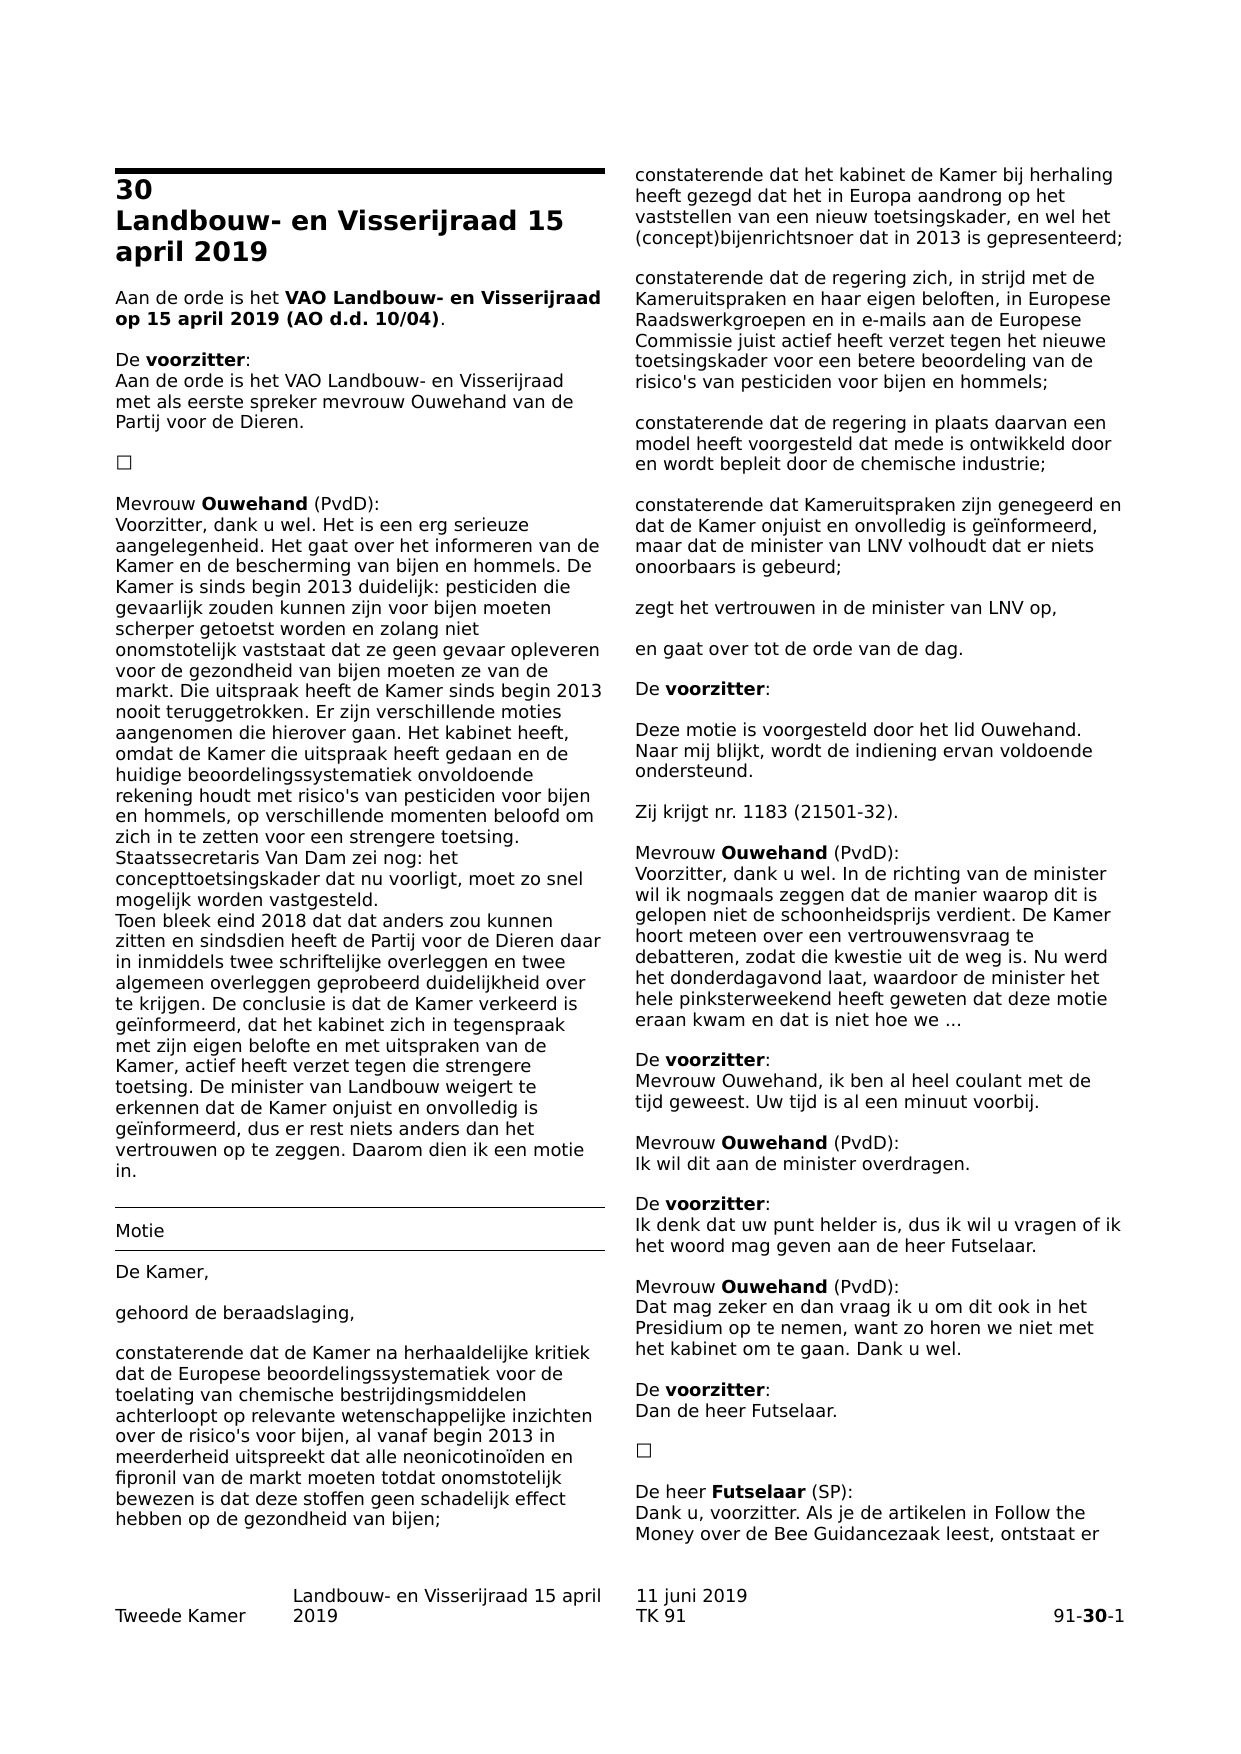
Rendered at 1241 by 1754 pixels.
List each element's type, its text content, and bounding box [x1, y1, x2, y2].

text Mevrouw Ouwehand, ik ben al heel coulant met de tijd geweest. Uw tijd is al een minuut voorbij. [635, 1071, 1125, 1113]
text Aan de orde is het VAO Landbouw- en Visserijraad met als eerste spreker mevrouw Ouwehand van de Partij voor de Dieren. [115, 371, 605, 433]
text Mevrouw Ouwehand (PvdD): [115, 494, 605, 514]
text Ik denk dat uw punt helder is, dus ik wil u vragen of ik het woord mag geven aan de heer Futselaar. [635, 1215, 1125, 1257]
text De voorzitter: [115, 350, 605, 371]
text Aan de orde is het VAO Landbouw- en Visserijraad op 15 april 2019 (AO d.d. 10/04). [115, 288, 605, 330]
text Voorzitter, dank u wel. Het is een erg serieuze aangelegenheid. Het gaat over het informeren van de Kamer en de bescherming van bijen en hommels. De Kamer is sinds begin 2013 duidelijk: pesticiden die gevaarlijk zouden kunnen zijn voor bijen moeten scherper getoetst worden en zolang niet onomstotelijk vaststaat dat ze geen gevaar opleveren voor de gezondheid van bijen moeten ze van de markt. Die uitspraak heeft de Kamer sinds begin 2013 nooit teruggetrokken. Er zijn verschillende moties aangenomen die hierover gaan. Het kabinet heeft, omdat de Kamer die uitspraak heeft gedaan en de huidige beoordelingssystematiek onvoldoende rekening houdt met risico's van pesticiden voor bijen en hommels, op verschillende momenten beloofd om zich in te zetten voor een strengere toetsing. Staatssecretaris Van Dam zei nog: het concepttoetsingskader dat nu voorligt, moet zo snel mogelijk worden vastgesteld. [115, 514, 605, 910]
text De Kamer, [115, 1262, 605, 1282]
text ⬜ [115, 453, 605, 474]
text Ik wil dit aan de minister overdragen. [635, 1153, 1125, 1174]
text Toen bleek eind 2018 dat dat anders zou kunnen zitten en sindsdien heeft de Partij voor de Dieren daar in inmiddels twee schriftelijke overleggen en twee algemeen overleggen geprobeerd duidelijkheid over te krijgen. De conclusie is dat de Kamer verkeerd is geïnformeerd, dat het kabinet zich in tegenspraak met zijn eigen belofte en met uitspraken van de Kamer, actief heeft verzet tegen die strengere toetsing. De minister van Landbouw weigert te erkennen dat de Kamer onjuist en onvolledig is geïnformeerd, dus er rest niets anders dan het vertrouwen op te zeggen. Daarom dien ik een motie in. [115, 910, 605, 1181]
text zegt het vertrouwen in de minister van LNV op, [635, 598, 1125, 618]
text Motie [115, 1221, 605, 1242]
text ⬜ [635, 1441, 1125, 1462]
text gehoord de beraadslaging, [115, 1302, 605, 1323]
text constaterende dat de Kamer na herhaaldelijke kritiek dat de Europese beoordelingssystematiek voor de toelating van chemische bestrijdingsmiddelen achterloopt op relevante wetenschappelijke inzichten over de risico's voor bijen, al vanaf begin 2013 in meerderheid uitspreekt dat alle neonicotinoïden en fipronil van de markt moeten totdat onomstotelijk bewezen is dat deze stoffen geen schadelijk effect hebben op de gezondheid van bijen; [115, 1343, 605, 1530]
text Dank u, voorzitter. Als je de artikelen in Follow the Money over de Bee Guidancezaak leest, ontstaat er [635, 1503, 1125, 1544]
title 30 Landbouw- en Visserijraad 15 april 2019 [115, 174, 605, 268]
text Mevrouw Ouwehand (PvdD): [635, 843, 1125, 863]
text constaterende dat de regering in plaats daarvan een model heeft voorgesteld dat mede is ontwikkeld door en wordt bepleit door de chemische industrie; [635, 413, 1125, 475]
text Dan de heer Futselaar. [635, 1401, 1125, 1421]
text De voorzitter: [635, 1194, 1125, 1215]
text Deze motie is voorgesteld door het lid Ouwehand. Naar mij blijkt, wordt de indiening ervan voldoende ondersteund. [635, 720, 1125, 782]
text Mevrouw Ouwehand (PvdD): [635, 1277, 1125, 1297]
text Dat mag zeker en dan vraag ik u om dit ook in het Presidium op te nemen, want zo horen we niet met het kabinet om te gaan. Dank u wel. [635, 1297, 1125, 1360]
text en gaat over tot de orde van de dag. [635, 638, 1125, 659]
text De heer Futselaar (SP): [635, 1482, 1125, 1503]
text De voorzitter: [635, 1380, 1125, 1401]
text Mevrouw Ouwehand (PvdD): [635, 1133, 1125, 1153]
text De voorzitter: [635, 679, 1125, 700]
text constaterende dat de regering zich, in strijd met de Kameruitspraken en haar eigen beloften, in Europese Raadswerkgroepen en in e-mails aan de Europese Commissie juist actief heeft verzet tegen het nieuwe toetsingskader voor een betere beoordeling van de risico's van pesticiden voor bijen en hommels; [635, 268, 1125, 393]
text Zij krijgt nr. 1183 (21501-32). [635, 802, 1125, 823]
text De voorzitter: [635, 1050, 1125, 1071]
text Voorzitter, dank u wel. In de richting van de minister wil ik nogmaals zeggen dat de manier waarop dit is gelopen niet de schoonheidsprijs verdient. De Kamer hoort meteen over een vertrouwensvraag te debatteren, zodat die kwestie uit de weg is. Nu werd het donderdagavond laat, waardoor de minister het hele pinksterweekend heeft geweten dat deze motie eraan kwam en dat is niet hoe we ... [635, 863, 1125, 1030]
text constaterende dat het kabinet de Kamer bij herhaling heeft gezegd dat het in Europa aandrong op het vaststellen van een nieuw toetsingskader, en wel het (concept)bijenrichtsnoer dat in 2013 is gepresenteerd; [635, 165, 1125, 248]
text constaterende dat Kameruitspraken zijn genegeerd en dat de Kamer onjuist en onvolledig is geïnformeerd, maar dat de minister van LNV volhoudt dat er niets onoorbaars is gebeurd; [635, 495, 1125, 578]
